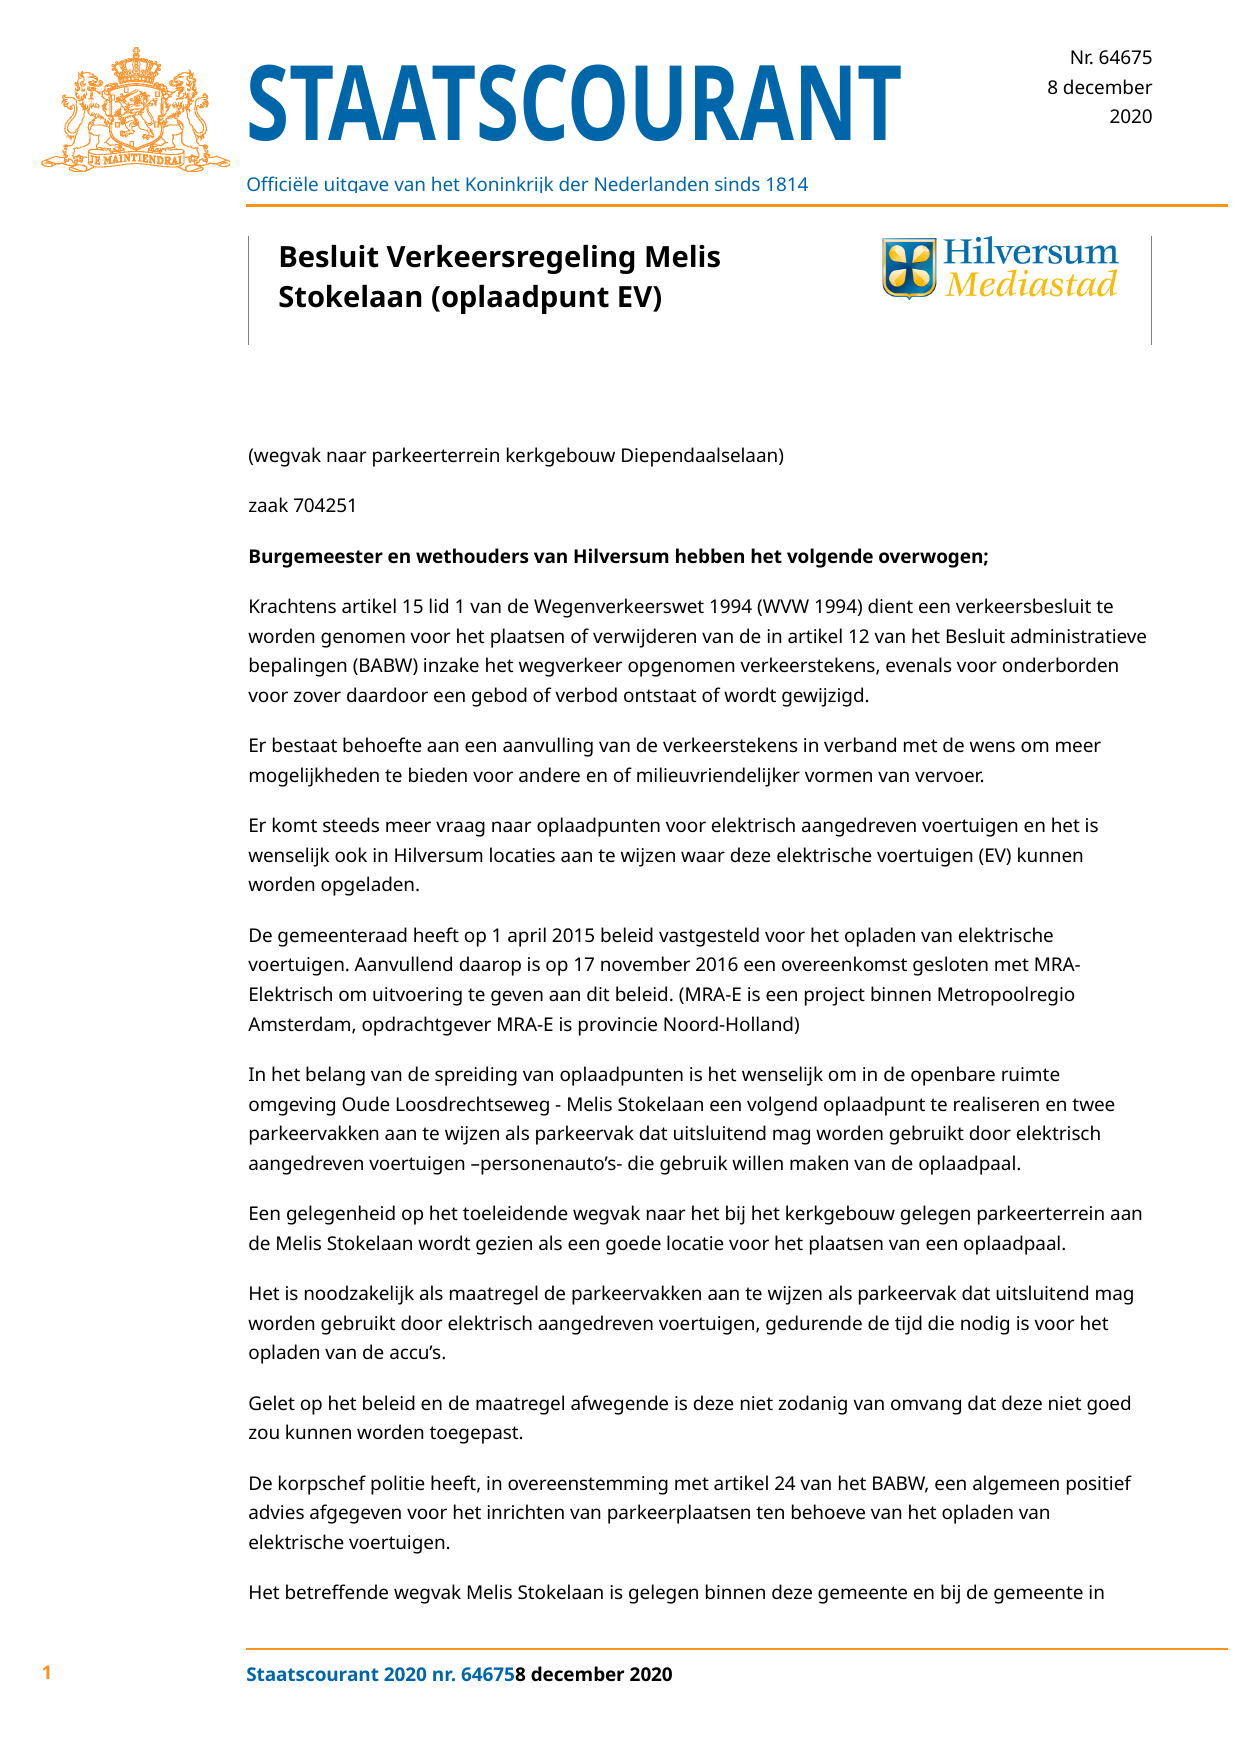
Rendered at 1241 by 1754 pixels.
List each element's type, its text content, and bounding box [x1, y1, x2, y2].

text In het belang van de spreiding van oplaadpunten is het wenselijk om in de openbare ruimte omgeving Oude Loosdrechtseweg - Melis Stokelaan een volgend oplaadpunt te realiseren en twee parkeervakken aan te wijzen als parkeervak dat uitsluitend mag worden gebruikt door elektrisch aangedreven voertuigen –personenauto’s- die gebruik willen maken van de oplaadpaal. [248, 1061, 1152, 1176]
text Krachtens artikel 15 lid 1 van de Wegenverkeerswet 1994 (WVW 1994) dient een verkeersbesluit te worden genomen voor het plaatsen of verwijderen van de in artikel 12 van het Besluit administratieve bepalingen (BABW) inzake het wegverkeer opgenomen verkeerstekens, evenals voor onderborden voor zover daardoor een gebod of verbod ontstaat of wordt gewijzigd. [248, 593, 1152, 708]
text zaak 704251 [248, 492, 1152, 518]
text Burgemeester en wethouders van Hilversum hebben het volgende overwogen; [248, 543, 1152, 568]
text Er bestaat behoefte aan een aanvulling van de verkeerstekens in verband met de wens om meer mogelijkheden te bieden voor andere en of milieuvriendelijker vormen van vervoer. [248, 732, 1152, 788]
table_header [850, 300, 1151, 345]
text De korpschef politie heeft, in overeenstemming met artikel 24 van het BABW, een algemeen positief advies afgegeven voor het inrichten van parkeerplaatsen ten behoeve van het opladen van elektrische voertuigen. [248, 1470, 1152, 1555]
picture [41, 47, 231, 172]
text Een gelegenheid op het toeleidende wegvak naar het bij het kerkgebouw gelegen parkeerterrein aan de Melis Stokelaan wordt gezien als een goede locatie voor het plaatsen van een oplaadpaal. [248, 1200, 1152, 1256]
table_header [1119, 236, 1151, 299]
table_header [850, 236, 882, 299]
picture [882, 236, 1119, 300]
table_header Besluit Verkeersregeling Melis Stokelaan (oplaadpunt EV) [249, 236, 850, 345]
text (wegvak naar parkeerterrein kerkgebouw Diependaalselaan) [248, 442, 1152, 468]
text De gemeenteraad heeft op 1 april 2015 beleid vastgesteld voor het opladen van elektrische voertuigen. Aanvullend daarop is op 17 november 2016 een overeenkomst gesloten met MRA-Elektrisch om uitvoering te geven aan dit beleid. (MRA-E is een project binnen Metropoolregio Amsterdam, opdrachtgever MRA-E is provincie Noord-Holland) [248, 922, 1152, 1036]
text Gelet op het beleid en de maatregel afwegende is deze niet zodanig van omvang dat deze niet goed zou kunnen worden toegepast. [248, 1390, 1152, 1445]
text Het betreffende wegvak Melis Stokelaan is gelegen binnen deze gemeente en bij de gemeente in [248, 1579, 1152, 1605]
text Er komt steeds meer vraag naar oplaadpunten voor elektrisch aangedreven voertuigen en het is wenselijk ook in Hilversum locaties aan te wijzen waar deze elektrische voertuigen (EV) kunnen worden opgeladen. [248, 812, 1152, 897]
text Het is noodzakelijk als maatregel de parkeervakken aan te wijzen als parkeervak dat uitsluitend mag worden gebruikt door elektrisch aangedreven voertuigen, gedurende de tijd die nodig is voor het opladen van de accu’s. [248, 1280, 1152, 1365]
